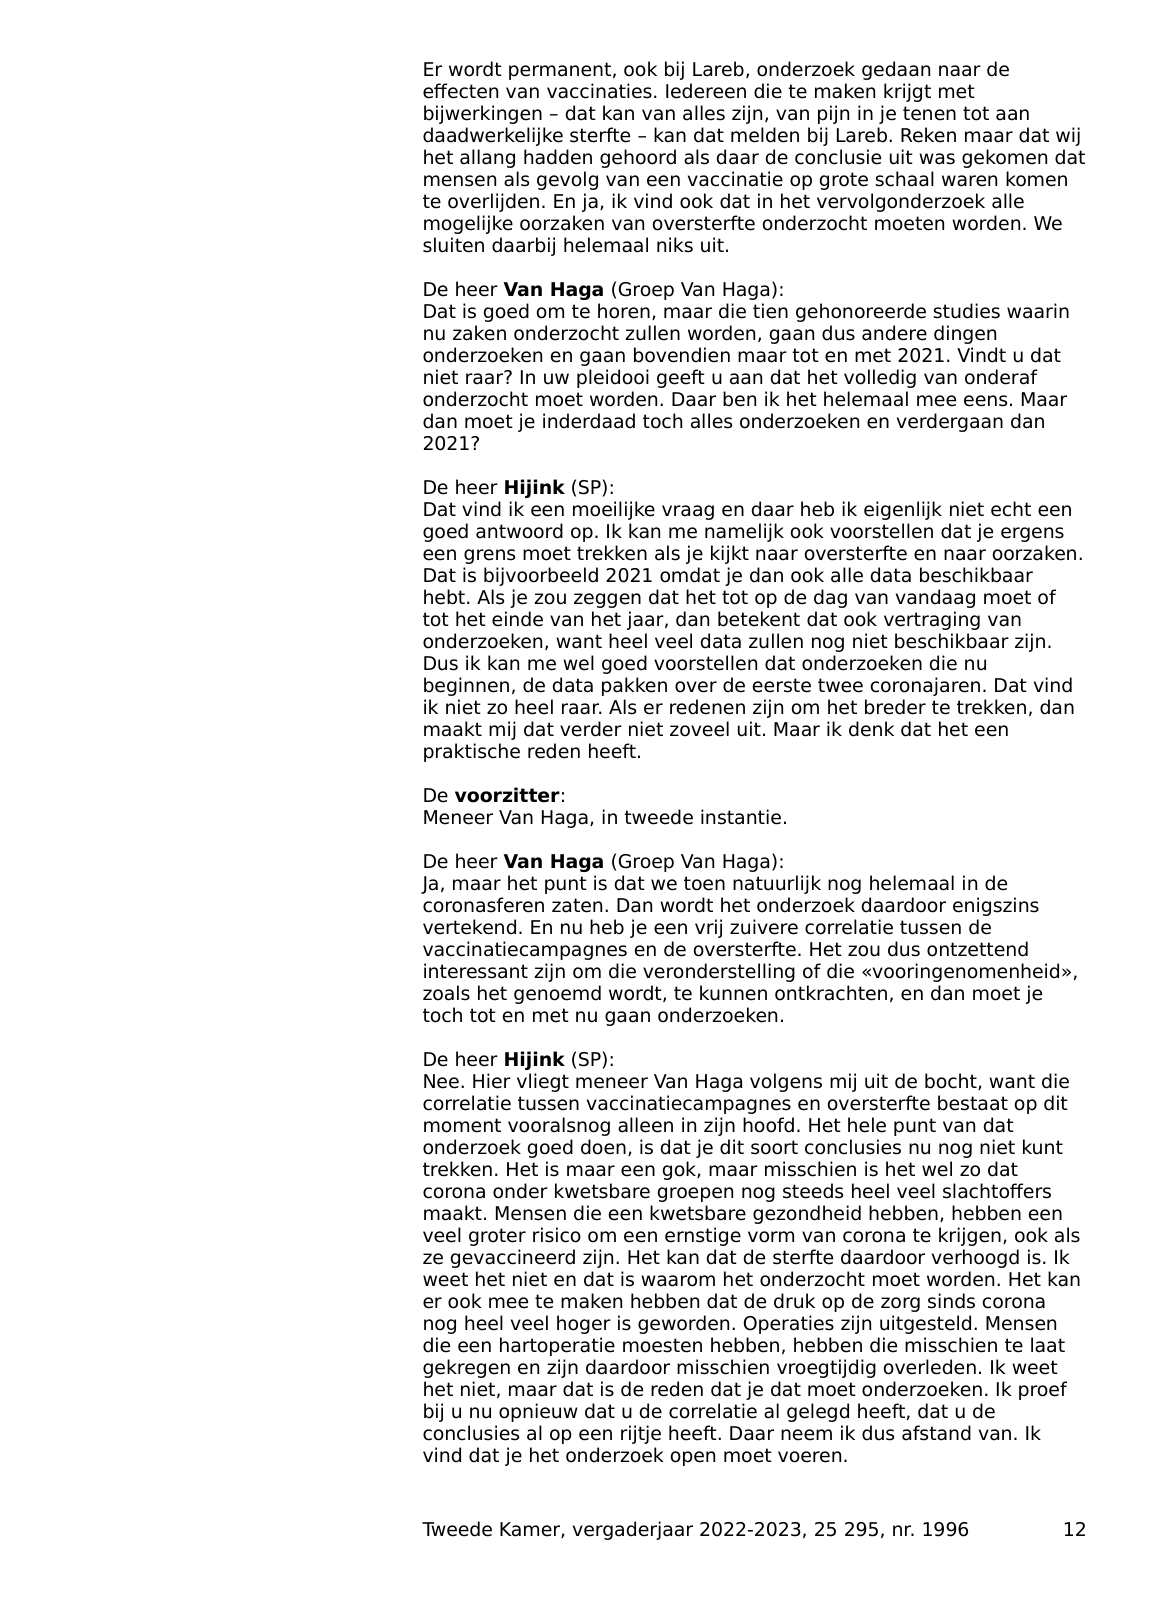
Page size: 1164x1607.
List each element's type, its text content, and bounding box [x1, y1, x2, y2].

text De heer Hijink (SP): [422, 477, 1087, 499]
text Dat vind ik een moeilijke vraag en daar heb ik eigenlijk niet echt een goed antwoord op. Ik kan me namelijk ook voorstellen dat je ergens een grens moet trekken als je kijkt naar oversterfte en naar oorzaken. Dat is bijvoorbeeld 2021 omdat je dan ook alle data beschikbaar hebt. Als je zou zeggen dat het tot op de dag van vandaag moet of tot het einde van het jaar, dan betekent dat ook vertraging van onderzoeken, want heel veel data zullen nog niet beschikbaar zijn. Dus ik kan me wel goed voorstellen dat onderzoeken die nu beginnen, de data pakken over de eerste twee coronajaren. Dat vind ik niet zo heel raar. Als er redenen zijn om het breder te trekken, dan maakt mij dat verder niet zoveel uit. Maar ik denk dat het een praktische reden heeft. [422, 499, 1087, 763]
text De heer Hijink (SP): [422, 1049, 1087, 1071]
text De heer Van Haga (Groep Van Haga): [422, 851, 1087, 873]
text Meneer Van Haga, in tweede instantie. [422, 807, 1087, 829]
text Dat is goed om te horen, maar die tien gehonoreerde studies waarin nu zaken onderzocht zullen worden, gaan dus andere dingen onderzoeken en gaan bovendien maar tot en met 2021. Vindt u dat niet raar? In uw pleidooi geeft u aan dat het volledig van onderaf onderzocht moet worden. Daar ben ik het helemaal mee eens. Maar dan moet je inderdaad toch alles onderzoeken en verdergaan dan 2021? [422, 301, 1087, 455]
text Nee. Hier vliegt meneer Van Haga volgens mij uit de bocht, want die correlatie tussen vaccinatiecampagnes en oversterfte bestaat op dit moment vooralsnog alleen in zijn hoofd. Het hele punt van dat onderzoek goed doen, is dat je dit soort conclusies nu nog niet kunt trekken. Het is maar een gok, maar misschien is het wel zo dat corona onder kwetsbare groepen nog steeds heel veel slachtoffers maakt. Mensen die een kwetsbare gezondheid hebben, hebben een veel groter risico om een ernstige vorm van corona te krijgen, ook als ze gevaccineerd zijn. Het kan dat de sterfte daardoor verhoogd is. Ik weet het niet en dat is waarom het onderzocht moet worden. Het kan er ook mee te maken hebben dat de druk op de zorg sinds corona nog heel veel hoger is geworden. Operaties zijn uitgesteld. Mensen die een hartoperatie moesten hebben, hebben die misschien te laat gekregen en zijn daardoor misschien vroegtijdig overleden. Ik weet het niet, maar dat is de reden dat je dat moet onderzoeken. Ik proef bij u nu opnieuw dat u de correlatie al gelegd heeft, dat u de conclusies al op een rijtje heeft. Daar neem ik dus afstand van. Ik vind dat je het onderzoek open moet voeren. [422, 1071, 1087, 1467]
text Ja, maar het punt is dat we toen natuurlijk nog helemaal in de coronasferen zaten. Dan wordt het onderzoek daardoor enigszins vertekend. En nu heb je een vrij zuivere correlatie tussen de vaccinatiecampagnes en de oversterfte. Het zou dus ontzettend interessant zijn om die veronderstelling of die «vooringenomenheid», zoals het genoemd wordt, te kunnen ontkrachten, en dan moet je toch tot en met nu gaan onderzoeken. [422, 873, 1087, 1027]
text De voorzitter: [422, 785, 1087, 807]
text De heer Van Haga (Groep Van Haga): [422, 279, 1087, 301]
text Er wordt permanent, ook bij Lareb, onderzoek gedaan naar de effecten van vaccinaties. Iedereen die te maken krijgt met bijwerkingen – dat kan van alles zijn, van pijn in je tenen tot aan daadwerkelijke sterfte – kan dat melden bij Lareb. Reken maar dat wij het allang hadden gehoord als daar de conclusie uit was gekomen dat mensen als gevolg van een vaccinatie op grote schaal waren komen te overlijden. En ja, ik vind ook dat in het vervolgonderzoek alle mogelijke oorzaken van oversterfte onderzocht moeten worden. We sluiten daarbij helemaal niks uit. [422, 59, 1087, 257]
